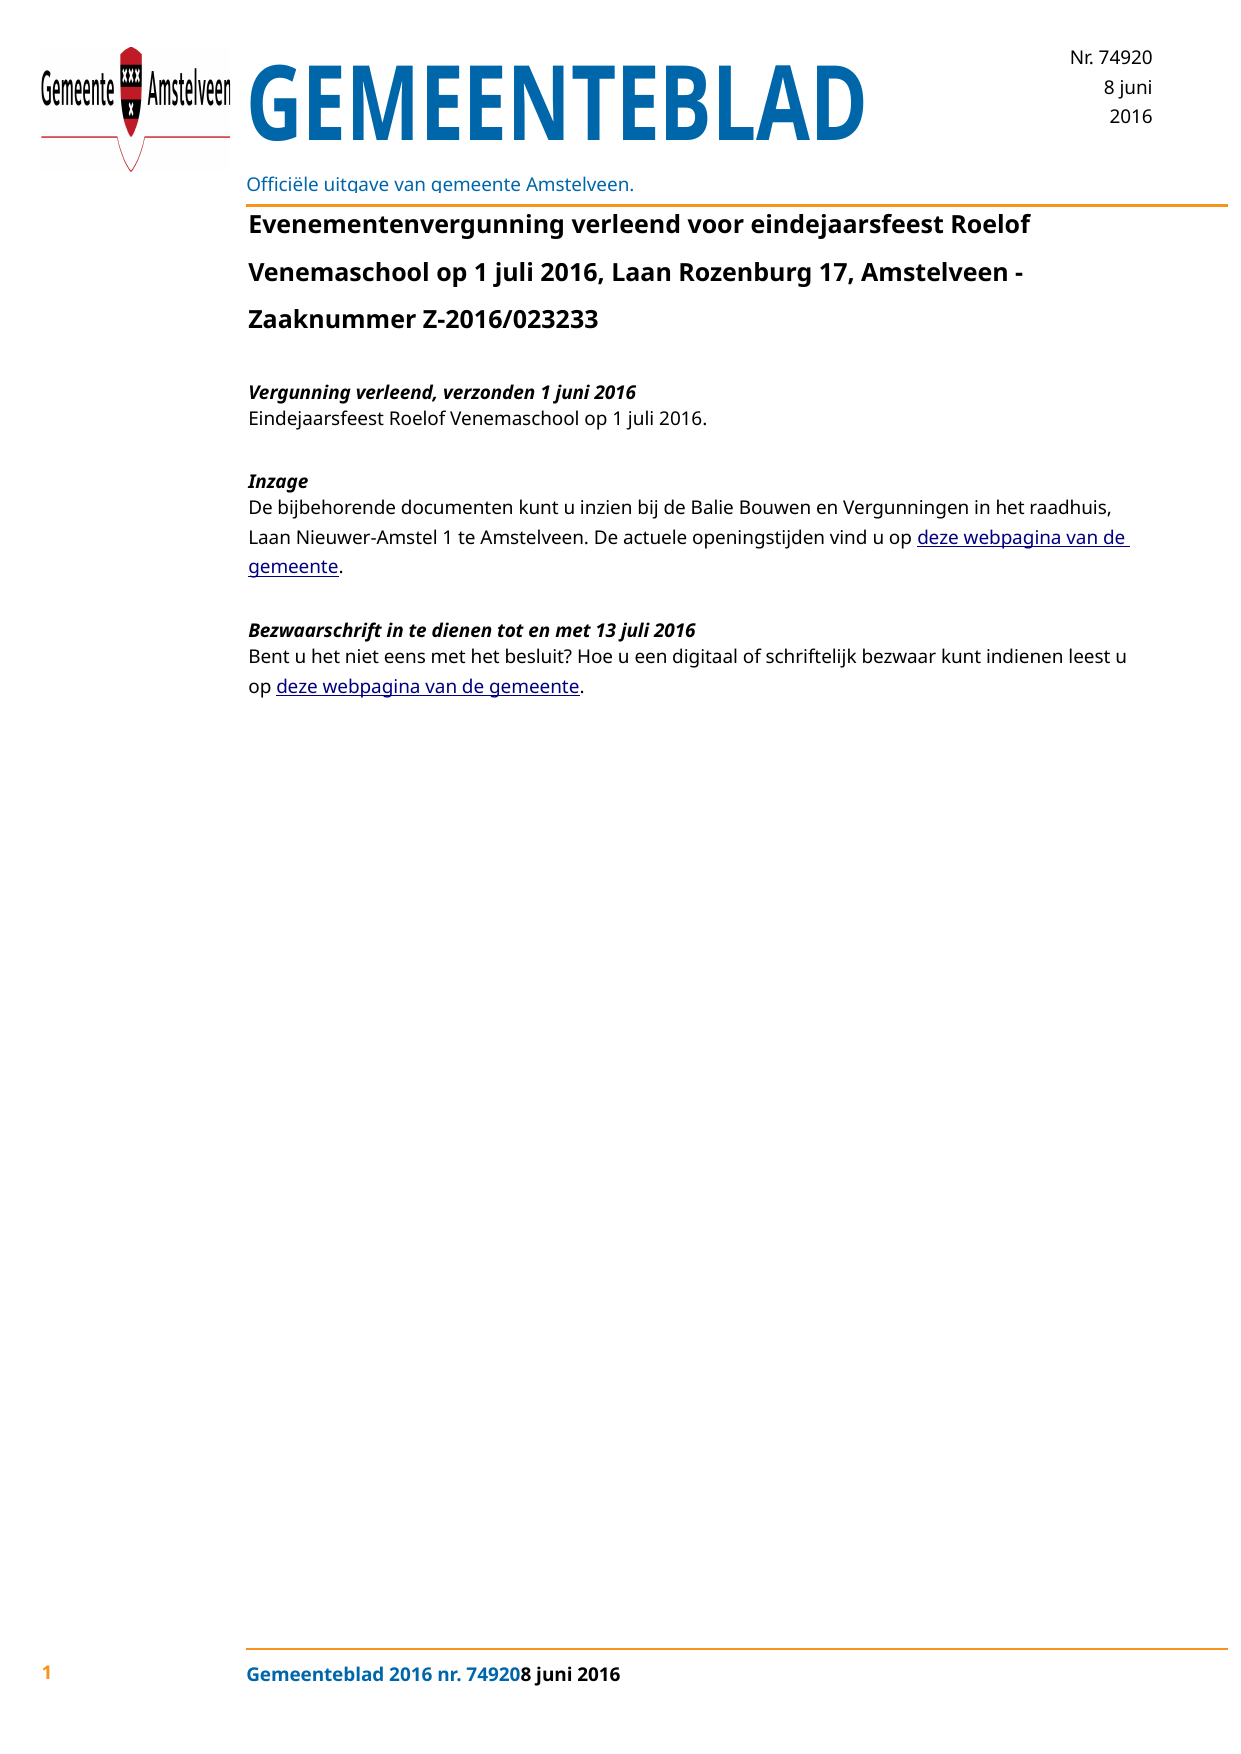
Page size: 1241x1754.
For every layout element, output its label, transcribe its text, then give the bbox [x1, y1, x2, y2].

picture [41, 47, 231, 172]
text De bijbehorende documenten kunt u inzien bij de Balie Bouwen en Vergunningen in het raadhuis, Laan Nieuwer-Amstel 1 te Amstelveen. De actuele openingstijden vind u op deze webpagina van de gemeente. [248, 494, 1152, 579]
text Eindejaarsfeest Roelof Venemaschool op 1 juli 2016. [248, 405, 1152, 431]
text Bent u het niet eens met het besluit? Hoe u een digitaal of schriftelijk bezwaar kunt indienen leest u op deze webpagina van de gemeente. [248, 643, 1152, 699]
text Vergunning verleend, verzonden 1 juni 2016 [248, 379, 1152, 405]
text Evenementenvergunning verleend voor eindejaarsfeest Roelof Venemaschool op 1 juli 2016, Laan Rozenburg 17, Amstelveen - Zaaknummer Z-2016/023233 [248, 207, 1152, 336]
text Bezwaarschrift in te dienen tot en met 13 juli 2016 [248, 618, 1152, 643]
text Inzage [248, 469, 1152, 494]
